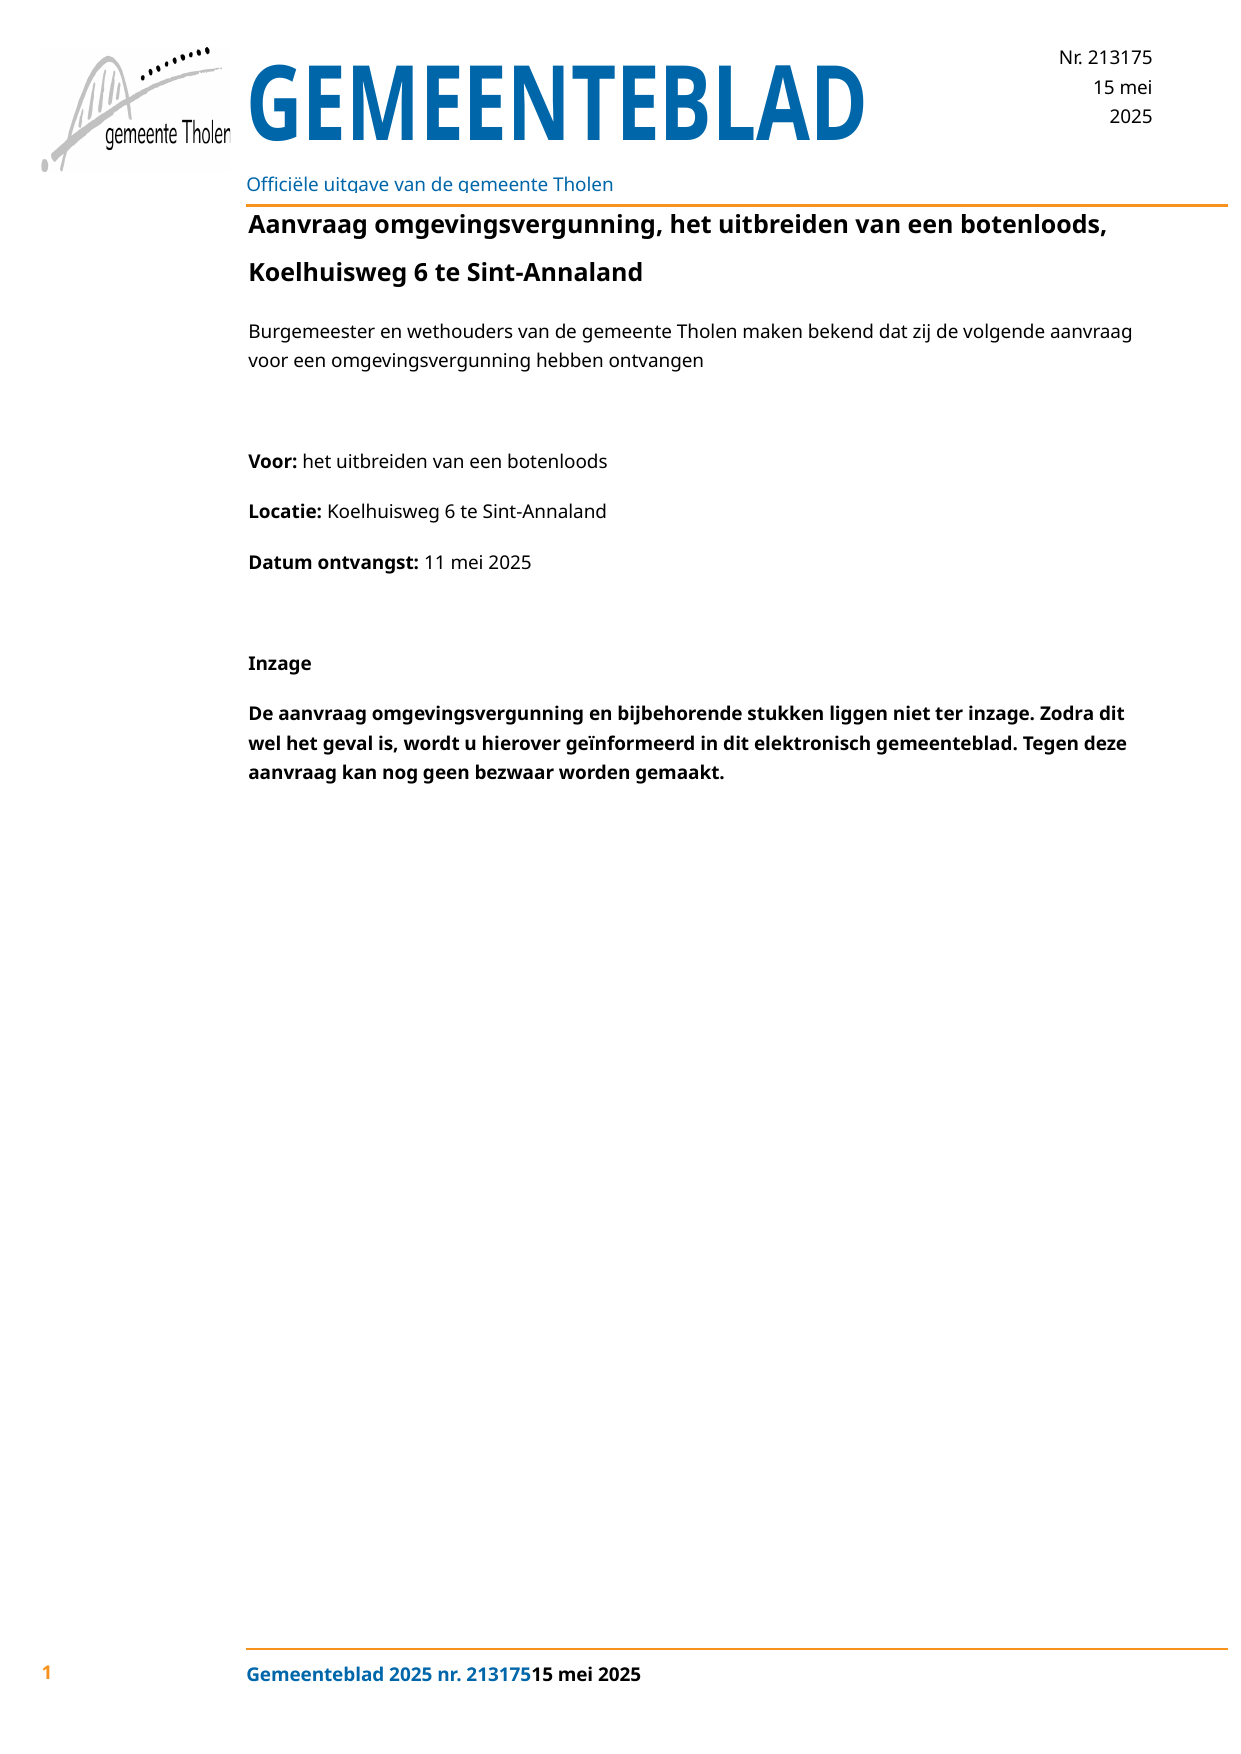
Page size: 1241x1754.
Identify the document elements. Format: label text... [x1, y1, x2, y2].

text Aanvraag omgevingsvergunning, het uitbreiden van een botenloods, Koelhuisweg 6 te Sint-Annaland [248, 207, 1152, 288]
text Voor: het uitbreiden van een botenloods [248, 448, 1152, 474]
text Datum ontvangst: 11 mei 2025 [248, 549, 1152, 575]
picture [41, 47, 231, 172]
text Locatie: Koelhuisweg 6 te Sint-Annaland [248, 499, 1152, 524]
text De aanvraag omgevingsvergunning en bijbehorende stukken liggen niet ter inzage. Zodra dit wel het geval is, wordt u hierover geïnformeerd in dit elektronisch gemeenteblad. Tegen deze aanvraag kan nog geen bezwaar worden gemaakt. [248, 700, 1152, 785]
text Burgemeester en wethouders van de gemeente Tholen maken bekend dat zij de volgende aanvraag voor een omgevingsvergunning hebben ontvangen [248, 318, 1152, 373]
text Inzage [248, 650, 1152, 676]
